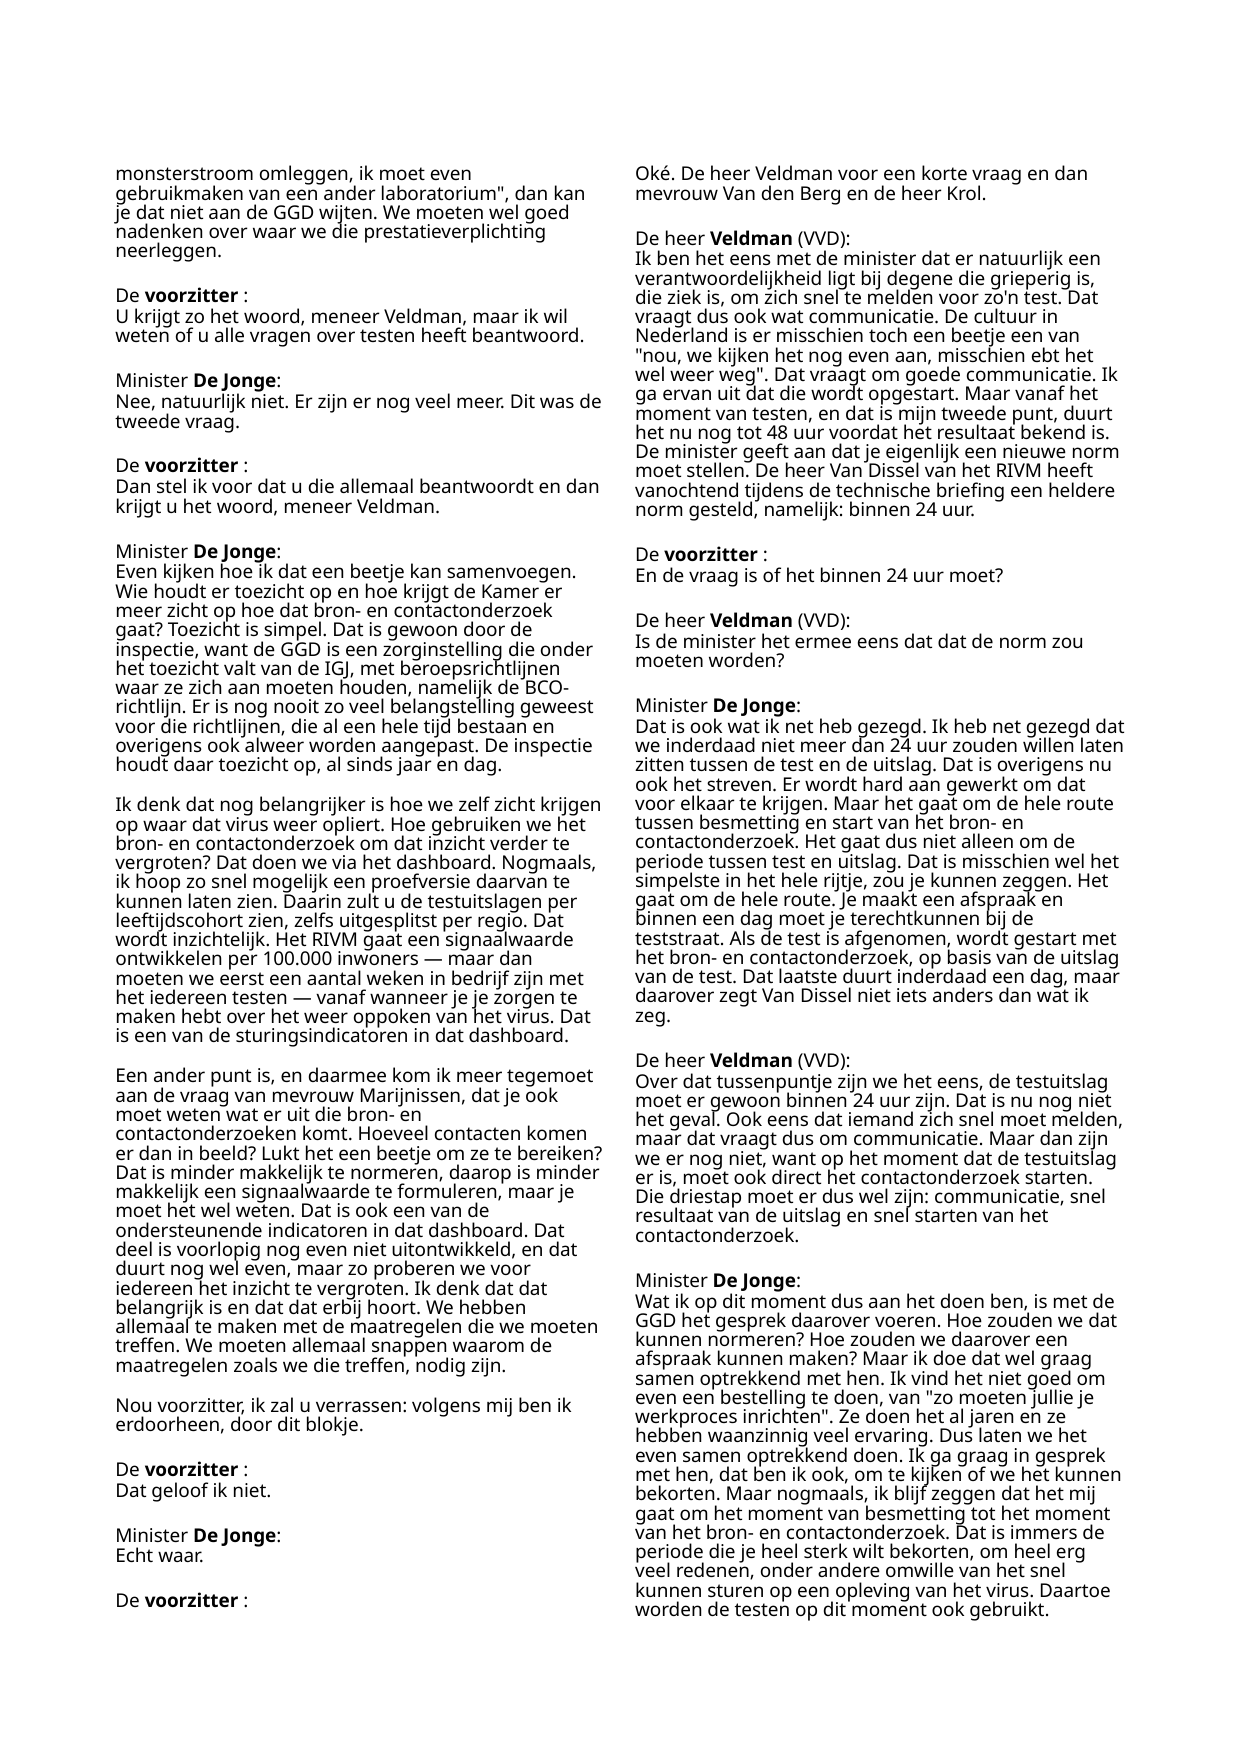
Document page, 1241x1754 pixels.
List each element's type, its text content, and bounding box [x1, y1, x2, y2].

text Ik denk dat nog belangrijker is hoe we zelf zicht krijgen op waar dat virus weer opliert. Hoe gebruiken we het bron- en contactonderzoek om dat inzicht verder te vergroten? Dat doen we via het dashboard. Nogmaals, ik hoop zo snel mogelijk een proefversie daarvan te kunnen laten zien. Daarin zult u de testuitslagen per leeftijdscohort zien, zelfs uitgesplitst per regio. Dat wordt inzichtelijk. Het RIVM gaat een signaalwaarde ontwikkelen per 100.000 inwoners — maar dan moeten we eerst een aantal weken in bedrijf zijn met het iedereen testen — vanaf wanneer je je zorgen te maken hebt over het weer oppoken van het virus. Dat is een van de sturingsindicatoren in dat dashboard. [115, 796, 605, 1047]
text De voorzitter : [115, 453, 605, 478]
text De heer Veldman (VVD): [635, 1047, 1125, 1073]
text En de vraag is of het binnen 24 uur moet? [635, 567, 1125, 586]
text Dat geloof ik niet. [115, 1482, 605, 1501]
text Een ander punt is, en daarmee kom ik meer tegemoet aan de vraag van mevrouw Marijnissen, dat je ook moet weten wat er uit die bron- en contactonderzoeken komt. Hoeveel contacten komen er dan in beeld? Lukt het een beetje om ze te bereiken? Dat is minder makkelijk te normeren, daarop is minder makkelijk een signaalwaarde te formuleren, maar je moet het wel weten. Dat is ook een van de ondersteunende indicatoren in dat dashboard. Dat deel is voorlopig nog even niet uitontwikkeld, en dat duurt nog wel even, maar zo proberen we voor iedereen het inzicht te vergroten. Ik denk dat dat belangrijk is en dat dat erbij hoort. We hebben allemaal te maken met de maatregelen die we moeten treffen. We moeten allemaal snappen waarom de maatregelen zoals we die treffen, nodig zijn. [115, 1067, 605, 1376]
text Ik ben het eens met de minister dat er natuurlijk een verantwoordelijkheid ligt bij degene die grieperig is, die ziek is, om zich snel te melden voor zo'n test. Dat vraagt dus ook wat communicatie. De cultuur in Nederland is er misschien toch een beetje een van "nou, we kijken het nog even aan, misschien ebt het wel weer weg". Dat vraagt om goede communicatie. Ik ga ervan uit dat die wordt opgestart. Maar vanaf het moment van testen, en dat is mijn tweede punt, duurt het nu nog tot 48 uur voordat het resultaat bekend is. De minister geeft aan dat je eigenlijk een nieuwe norm moet stellen. De heer Van Dissel van het RIVM heeft vanochtend tijdens de technische briefing een heldere norm gesteld, namelijk: binnen 24 uur. [635, 250, 1125, 520]
text Minister De Jonge: [635, 692, 1125, 718]
text monsterstroom omleggen, ik moet even gebruikmaken van een ander laboratorium", dan kan je dat niet aan de GGD wijten. We moeten wel goed nadenken over waar we die prestatieverplichting neerleggen. [115, 165, 605, 262]
text Wat ik op dit moment dus aan het doen ben, is met de GGD het gesprek daarover voeren. Hoe zouden we dat kunnen normeren? Hoe zouden we daarover een afspraak kunnen maken? Maar ik doe dat wel graag samen optrekkend met hen. Ik vind het niet goed om even een bestelling te doen, van "zo moeten jullie je werkproces inrichten". Ze doen het al jaren en ze hebben waanzinnig veel ervaring. Dus laten we het even samen optrekkend doen. Ik ga graag in gesprek met hen, dat ben ik ook, om te kijken of we het kunnen bekorten. Maar nogmaals, ik blijf zeggen dat het mij gaat om het moment van besmetting tot het moment van het bron- en contactonderzoek. Dat is immers de periode die je heel sterk wilt bekorten, om heel erg veel redenen, onder andere omwille van het snel kunnen sturen op een opleving van het virus. Daartoe worden de testen op dit moment ook gebruikt. [635, 1293, 1125, 1620]
text Nou voorzitter, ik zal u verrassen: volgens mij ben ik erdoorheen, door dit blokje. [115, 1397, 605, 1435]
text Nee, natuurlijk niet. Er zijn er nog veel meer. Dit was de tweede vraag. [115, 393, 605, 432]
text De voorzitter : [115, 282, 605, 308]
text Minister De Jonge: [115, 368, 605, 393]
text Even kijken hoe ik dat een beetje kan samenvoegen. Wie houdt er toezicht op en hoe krijgt de Kamer er meer zicht op hoe dat bron- en contactonderzoek gaat? Toezicht is simpel. Dat is gewoon door de inspectie, want de GGD is een zorginstelling die onder het toezicht valt van de IGJ, met beroepsrichtlijnen waar ze zich aan moeten houden, namelijk de BCO-richtlijn. Er is nog nooit zo veel belangstelling geweest voor die richtlijnen, die al een hele tijd bestaan en overigens ook alweer worden aangepast. De inspectie houdt daar toezicht op, al sinds jaar en dag. [115, 563, 605, 776]
text Minister De Jonge: [115, 1522, 605, 1547]
text De heer Veldman (VVD): [635, 607, 1125, 633]
text U krijgt zo het woord, meneer Veldman, maar ik wil weten of u alle vragen over testen heeft beantwoord. [115, 308, 605, 347]
text De voorzitter : [115, 1456, 605, 1482]
text Minister De Jonge: [115, 538, 605, 563]
text De voorzitter : [635, 541, 1125, 567]
text Oké. De heer Veldman voor een korte vraag en dan mevrouw Van den Berg en de heer Krol. [635, 165, 1125, 204]
text Minister De Jonge: [635, 1267, 1125, 1293]
text Over dat tussenpuntje zijn we het eens, de testuitslag moet er gewoon binnen 24 uur zijn. Dat is nu nog niet het geval. Ook eens dat iemand zich snel moet melden, maar dat vraagt dus om communicatie. Maar dan zijn we er nog niet, want op het moment dat de testuitslag er is, moet ook direct het contactonderzoek starten. Die driestap moet er dus wel zijn: communicatie, snel resultaat van de uitslag en snel starten van het contactonderzoek. [635, 1073, 1125, 1246]
text Is de minister het ermee eens dat dat de norm zou moeten worden? [635, 633, 1125, 671]
text De heer Veldman (VVD): [635, 225, 1125, 250]
text Dat is ook wat ik net heb gezegd. Ik heb net gezegd dat we inderdaad niet meer dan 24 uur zouden willen laten zitten tussen de test en de uitslag. Dat is overigens nu ook het streven. Er wordt hard aan gewerkt om dat voor elkaar te krijgen. Maar het gaat om de hele route tussen besmetting en start van het bron- en contactonderzoek. Het gaat dus niet alleen om de periode tussen test en uitslag. Dat is misschien wel het simpelste in het hele rijtje, zou je kunnen zeggen. Het gaat om de hele route. Je maakt een afspraak en binnen een dag moet je terechtkunnen bij de teststraat. Als de test is afgenomen, wordt gestart met het bron- en contactonderzoek, op basis van de uitslag van de test. Dat laatste duurt inderdaad een dag, maar daarover zegt Van Dissel niet iets anders dan wat ik zeg. [635, 718, 1125, 1026]
text Dan stel ik voor dat u die allemaal beantwoordt en dan krijgt u het woord, meneer Veldman. [115, 478, 605, 517]
text De voorzitter : [115, 1588, 605, 1613]
text Echt waar. [115, 1547, 605, 1567]
